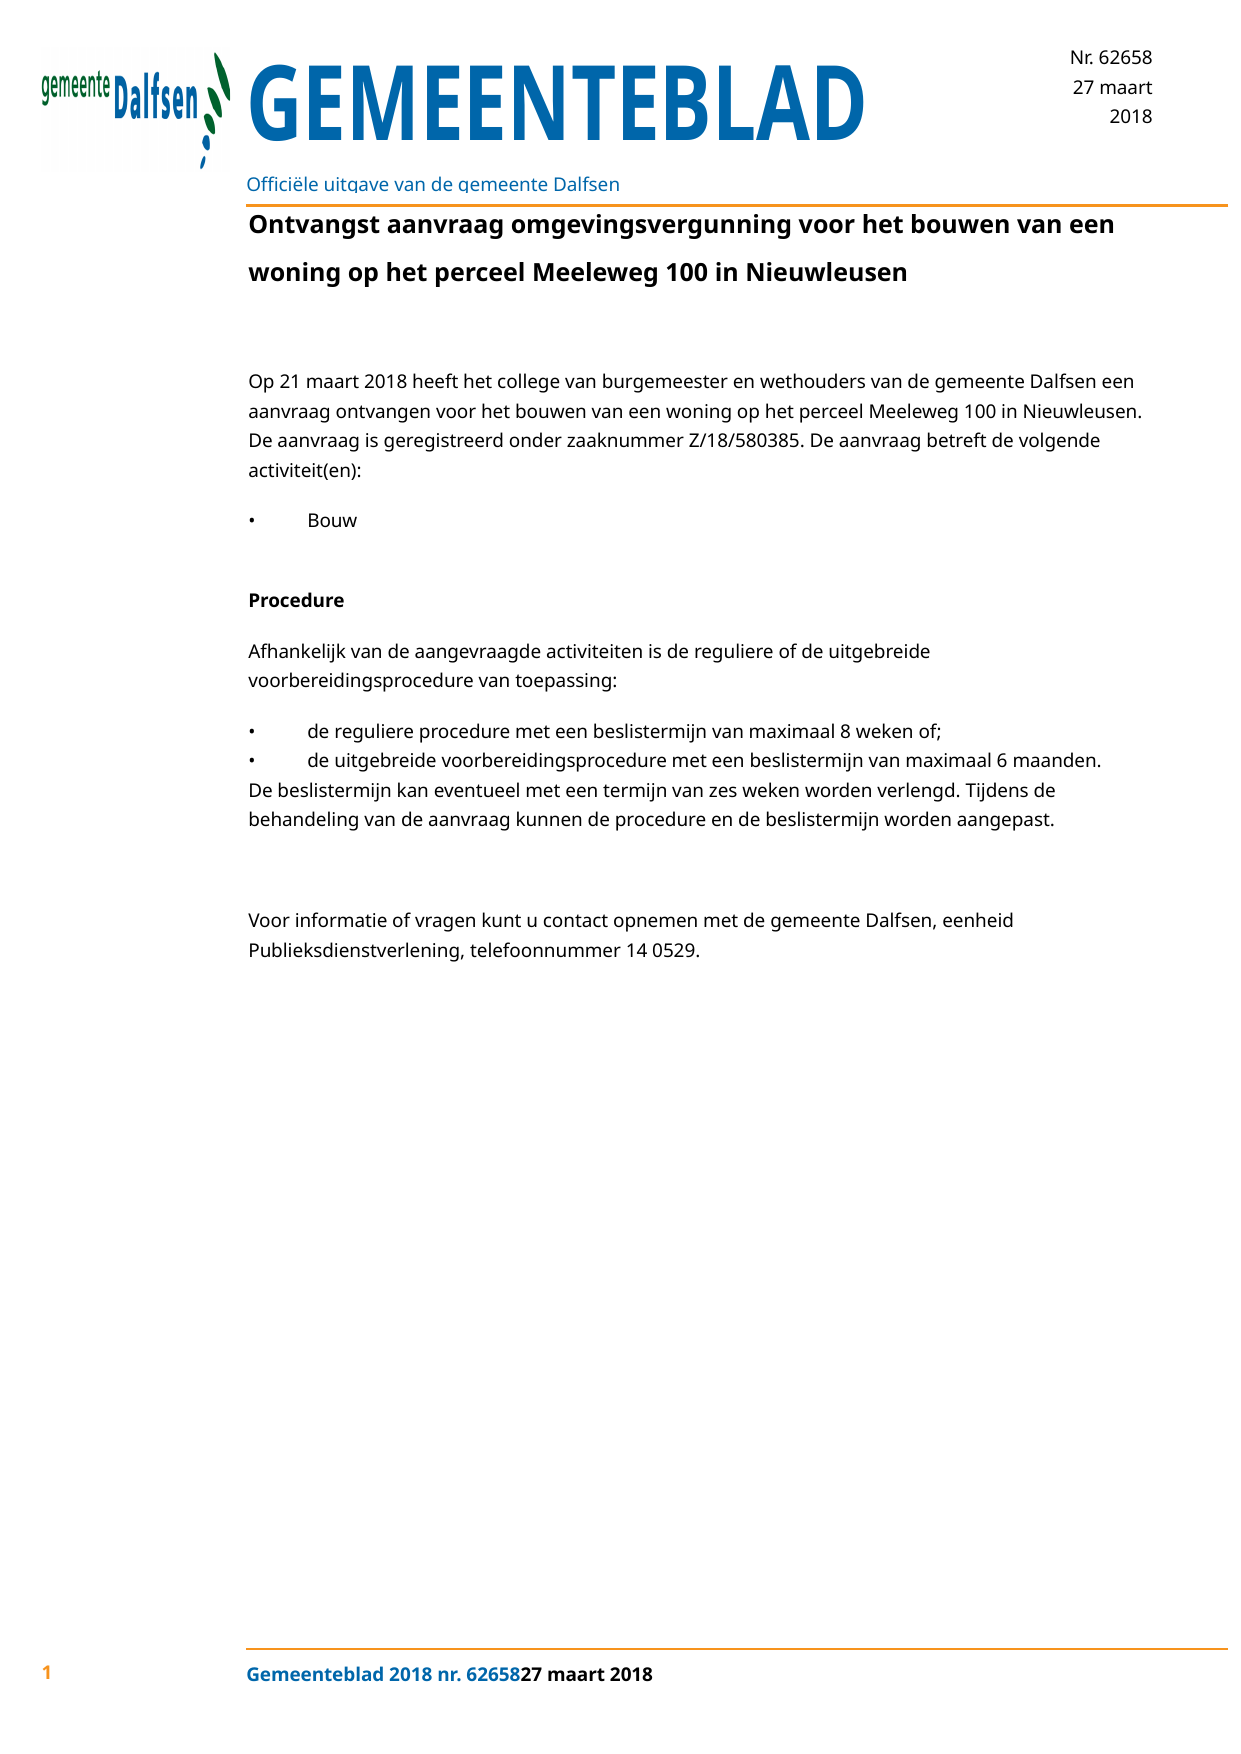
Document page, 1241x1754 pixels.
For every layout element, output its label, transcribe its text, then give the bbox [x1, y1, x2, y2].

text Afhankelijk van de aangevraagde activiteiten is de reguliere of de uitgebreide voorbereidingsprocedure van toepassing: [248, 638, 1152, 693]
text Ontvangst aanvraag omgevingsvergunning voor het bouwen van een woning op het perceel Meeleweg 100 in Nieuwleusen [248, 207, 1152, 288]
list de uitgebreide voorbereidingsprocedure met een beslistermijn van maximaal 6 maanden. [248, 747, 1152, 773]
text Procedure [248, 587, 1152, 613]
text De beslistermijn kan eventueel met een termijn van zes weken worden verlengd. Tijdens de behandeling van de aanvraag kunnen de procedure en de beslistermijn worden aangepast. [248, 777, 1152, 832]
text Op 21 maart 2018 heeft het college van burgemeester en wethouders van de gemeente Dalfsen een aanvraag ontvangen voor het bouwen van een woning op het perceel Meeleweg 100 in Nieuwleusen. De aanvraag is geregistreerd onder zaaknummer Z/18/580385. De aanvraag betreft de volgende activiteit(en): [248, 368, 1152, 483]
list de reguliere procedure met een beslistermijn van maximaal 8 weken of; [248, 718, 1152, 744]
picture [41, 47, 231, 172]
text Voor informatie of vragen kunt u contact opnemen met de gemeente Dalfsen, eenheid Publieksdienstverlening, telefoonnummer 14 0529. [248, 907, 1152, 963]
list Bouw [248, 507, 1152, 533]
